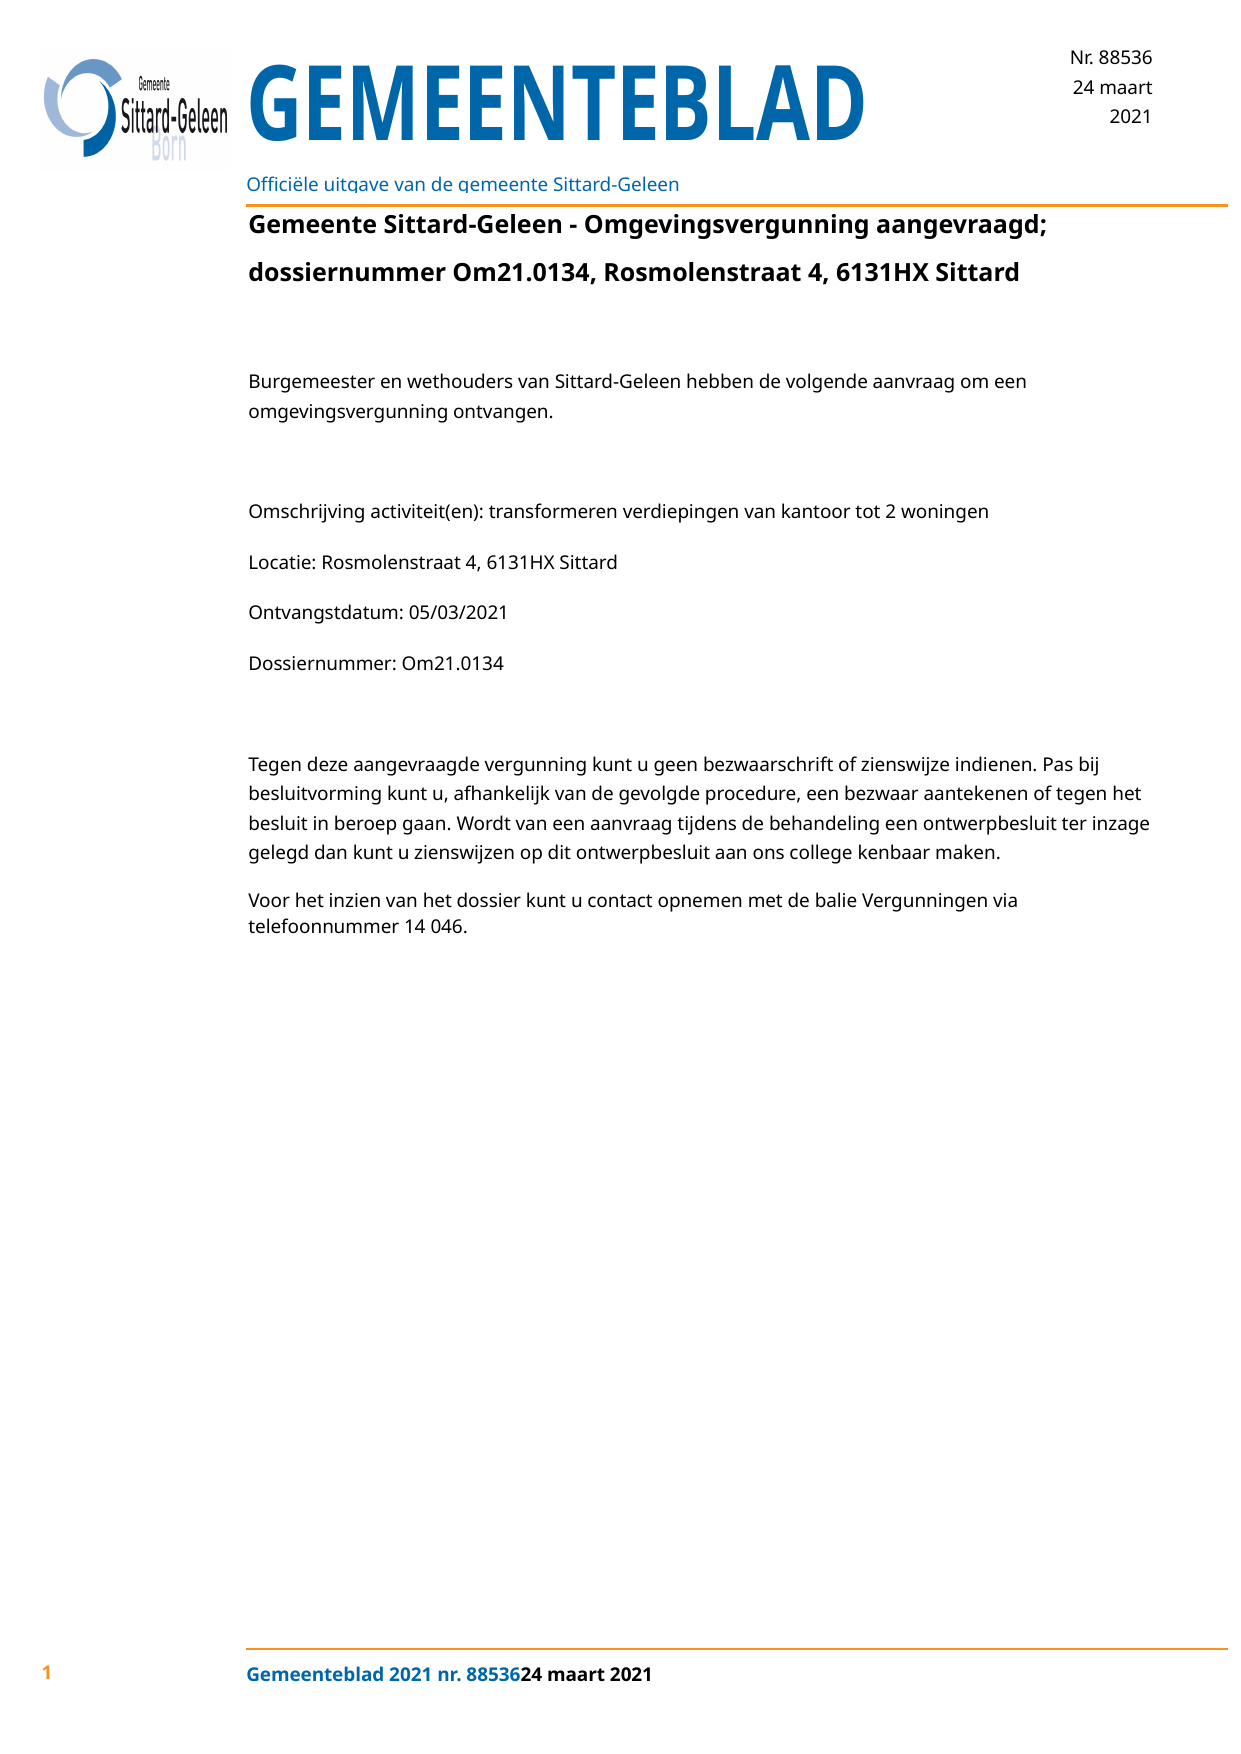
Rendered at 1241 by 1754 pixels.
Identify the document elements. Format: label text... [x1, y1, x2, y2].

text Voor het inzien van het dossier kunt u contact opnemen met de balie Vergunningen via telefoonnummer 14 046. [248, 887, 1152, 939]
text Gemeente Sittard-Geleen - Omgevingsvergunning aangevraagd; dossiernummer Om21.0134, Rosmolenstraat 4, 6131HX Sittard [248, 207, 1152, 288]
text Burgemeester en wethouders van Sittard-Geleen hebben de volgende aanvraag om een omgevingsvergunning ontvangen. [248, 368, 1152, 424]
text Dossiernummer: Om21.0134 [248, 650, 1152, 676]
picture [41, 47, 231, 172]
text Ontvangstdatum: 05/03/2021 [248, 599, 1152, 625]
text Omschrijving activiteit(en): transformeren verdiepingen van kantoor tot 2 woningen [248, 499, 1152, 524]
text Locatie: Rosmolenstraat 4, 6131HX Sittard [248, 549, 1152, 575]
text Tegen deze aangevraagde vergunning kunt u geen bezwaarschrift of zienswijze indienen. Pas bij besluitvorming kunt u, afhankelijk van de gevolgde procedure, een bezwaar aantekenen of tegen het besluit in beroep gaan. Wordt van een aanvraag tijdens de behandeling een ontwerpbesluit ter inzage gelegd dan kunt u zienswijzen op dit ontwerpbesluit aan ons college kenbaar maken. [248, 751, 1152, 865]
